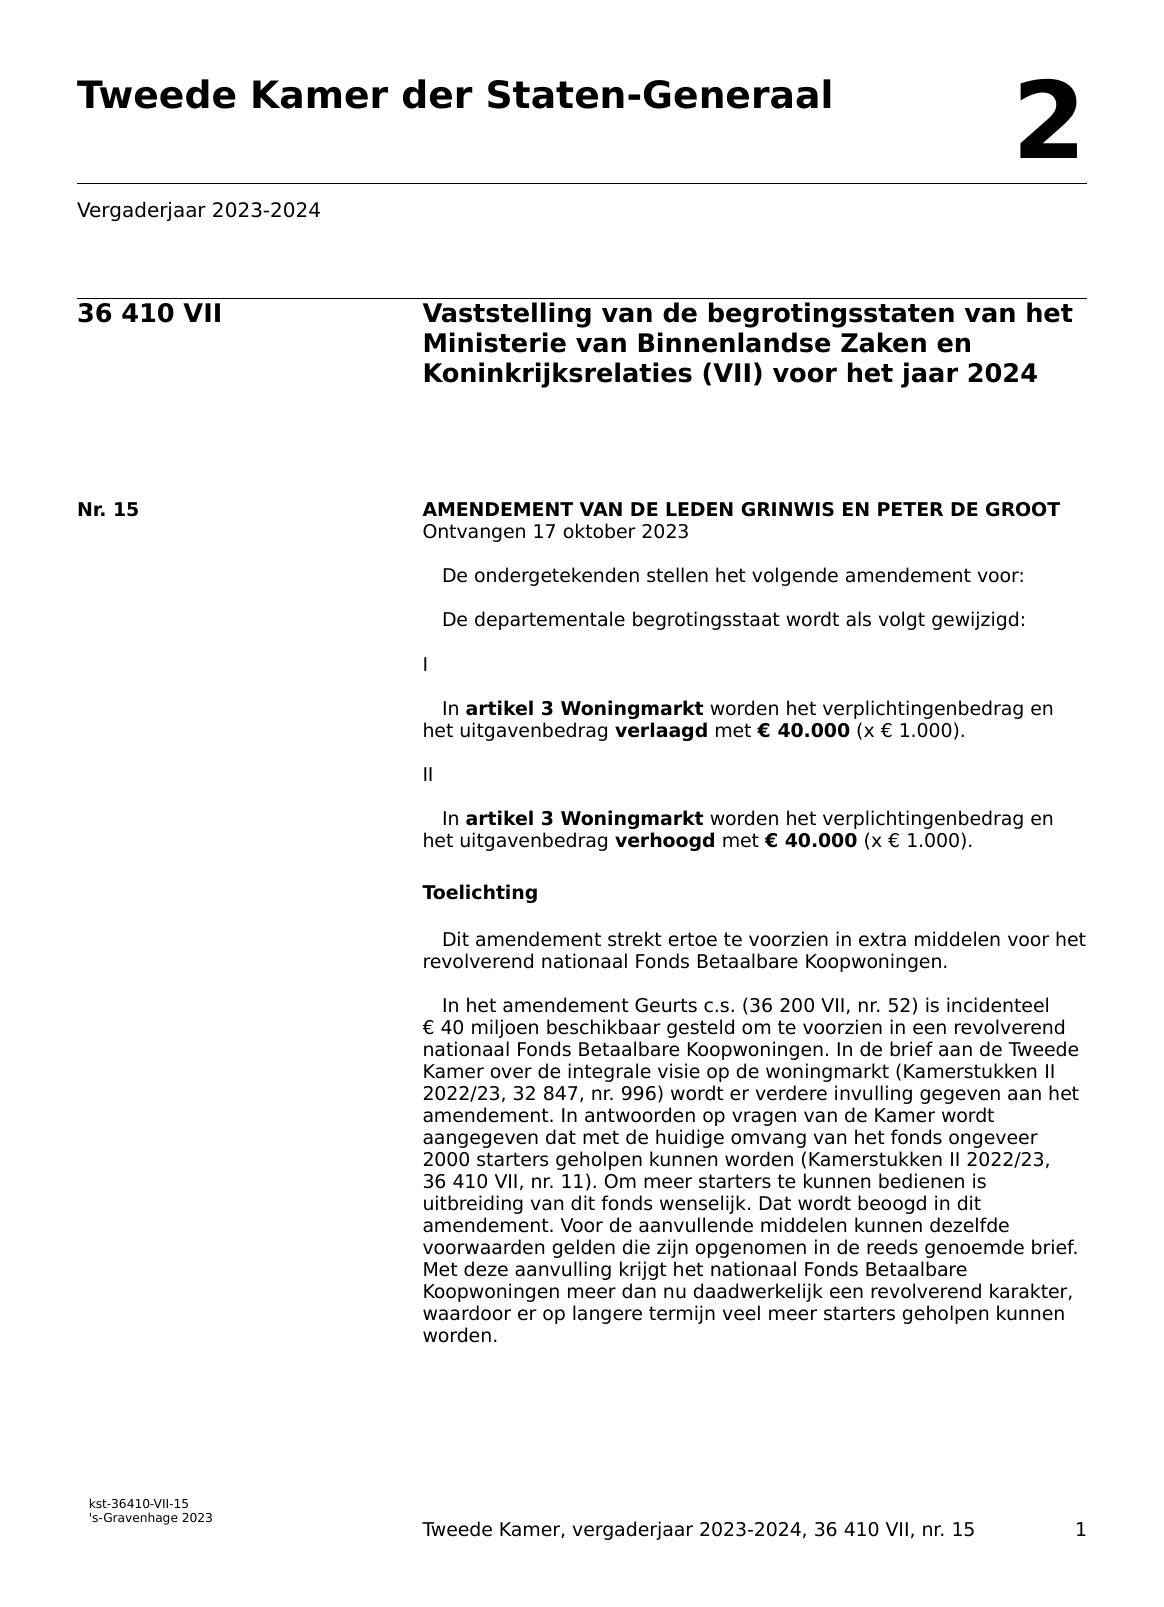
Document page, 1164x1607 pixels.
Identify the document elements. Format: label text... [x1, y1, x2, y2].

table_header 2 [886, 59, 1087, 183]
text kst-36410-VII-15 [88, 1497, 323, 1511]
text In artikel 3 Woningmarkt worden het verplichtingenbedrag en het uitgavenbedrag verhoogd met € 40.000 (x € 1.000). [422, 808, 1087, 852]
subtitle Toelichting [422, 882, 1087, 904]
text I [422, 653, 1087, 676]
table_header Tweede Kamer der Staten-Generaal [77, 59, 886, 183]
subtitle 36 410 VII Vaststelling van de begrotingsstaten van het Ministerie van Binnenlandse Zaken en Koninkrijksrelaties (VII) voor het jaar 2024 [77, 299, 1087, 388]
text II [422, 764, 1087, 786]
text Dit amendement strekt ertoe te voorzien in extra middelen voor het revolverend nationaal Fonds Betaalbare Koopwoningen. [422, 929, 1087, 973]
subtitle Nr. 15 AMENDEMENT VAN DE LEDEN GRINWIS EN PETER DE GROOT [77, 499, 1087, 521]
text In het amendement Geurts c.s. (36 200 VII, nr. 52) is incidenteel € 40 miljoen beschikbaar gesteld om te voorzien in een revolverend nationaal Fonds Betaalbare Koopwoningen. In de brief aan de Tweede Kamer over de integrale visie op de woningmarkt (Kamerstukken II 2022/23, 32 847, nr. 996) wordt er verdere invulling gegeven aan het amendement. In antwoorden op vragen van de Kamer wordt aangegeven dat met de huidige omvang van het fonds ongeveer 2000 starters geholpen kunnen worden (Kamerstukken II 2022/23, 36 410 VII, nr. 11). Om meer starters te kunnen bedienen is uitbreiding van dit fonds wenselijk. Dat wordt beoogd in dit amendement. Voor de aanvullende middelen kunnen dezelfde voorwaarden gelden die zijn opgenomen in de reeds genoemde brief. Met deze aanvulling krijgt het nationaal Fonds Betaalbare Koopwoningen meer dan nu daadwerkelijk een revolverend karakter, waardoor er op langere termijn veel meer starters geholpen kunnen worden. [422, 995, 1087, 1347]
text In artikel 3 Woningmarkt worden het verplichtingenbedrag en het uitgavenbedrag verlaagd met € 40.000 (x € 1.000). [422, 698, 1087, 742]
table_cell Vergaderjaar 2023-2024 [77, 184, 1087, 298]
text Ontvangen 17 oktober 2023 [422, 521, 1087, 543]
text De ondergetekenden stellen het volgende amendement voor: [422, 565, 1087, 587]
text De departementale begrotingsstaat wordt als volgt gewijzigd: [422, 609, 1087, 631]
text 's-Gravenhage 2023 [88, 1511, 323, 1525]
